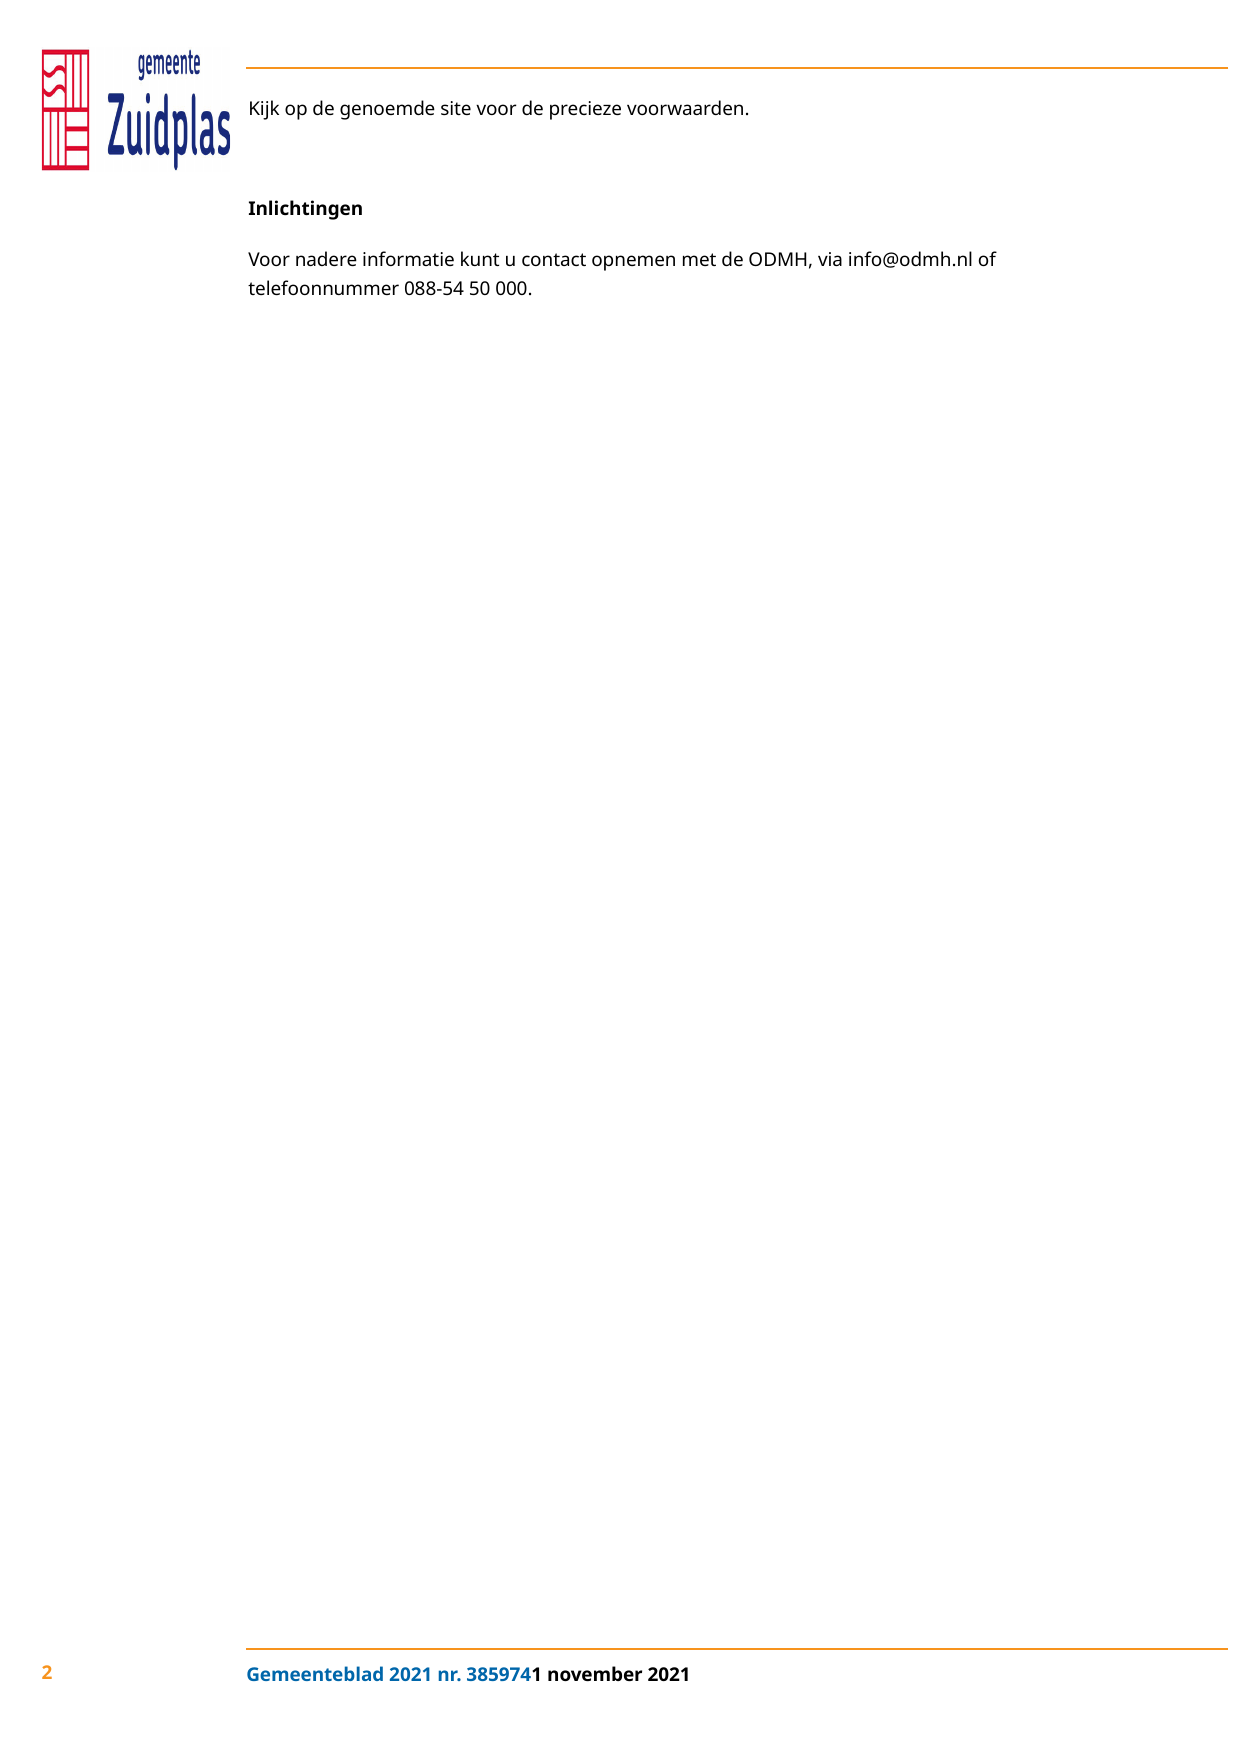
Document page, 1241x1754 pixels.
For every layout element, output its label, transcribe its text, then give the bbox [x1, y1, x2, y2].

text Voor nadere informatie kunt u contact opnemen met de ODMH, via info@odmh.nl of telefoonnummer 088-54 50 000. [248, 246, 1152, 301]
text Kijk op de genoemde site voor de precieze voorwaarden. [248, 95, 1152, 121]
text Inlichtingen [248, 196, 1152, 221]
picture [41, 47, 231, 172]
